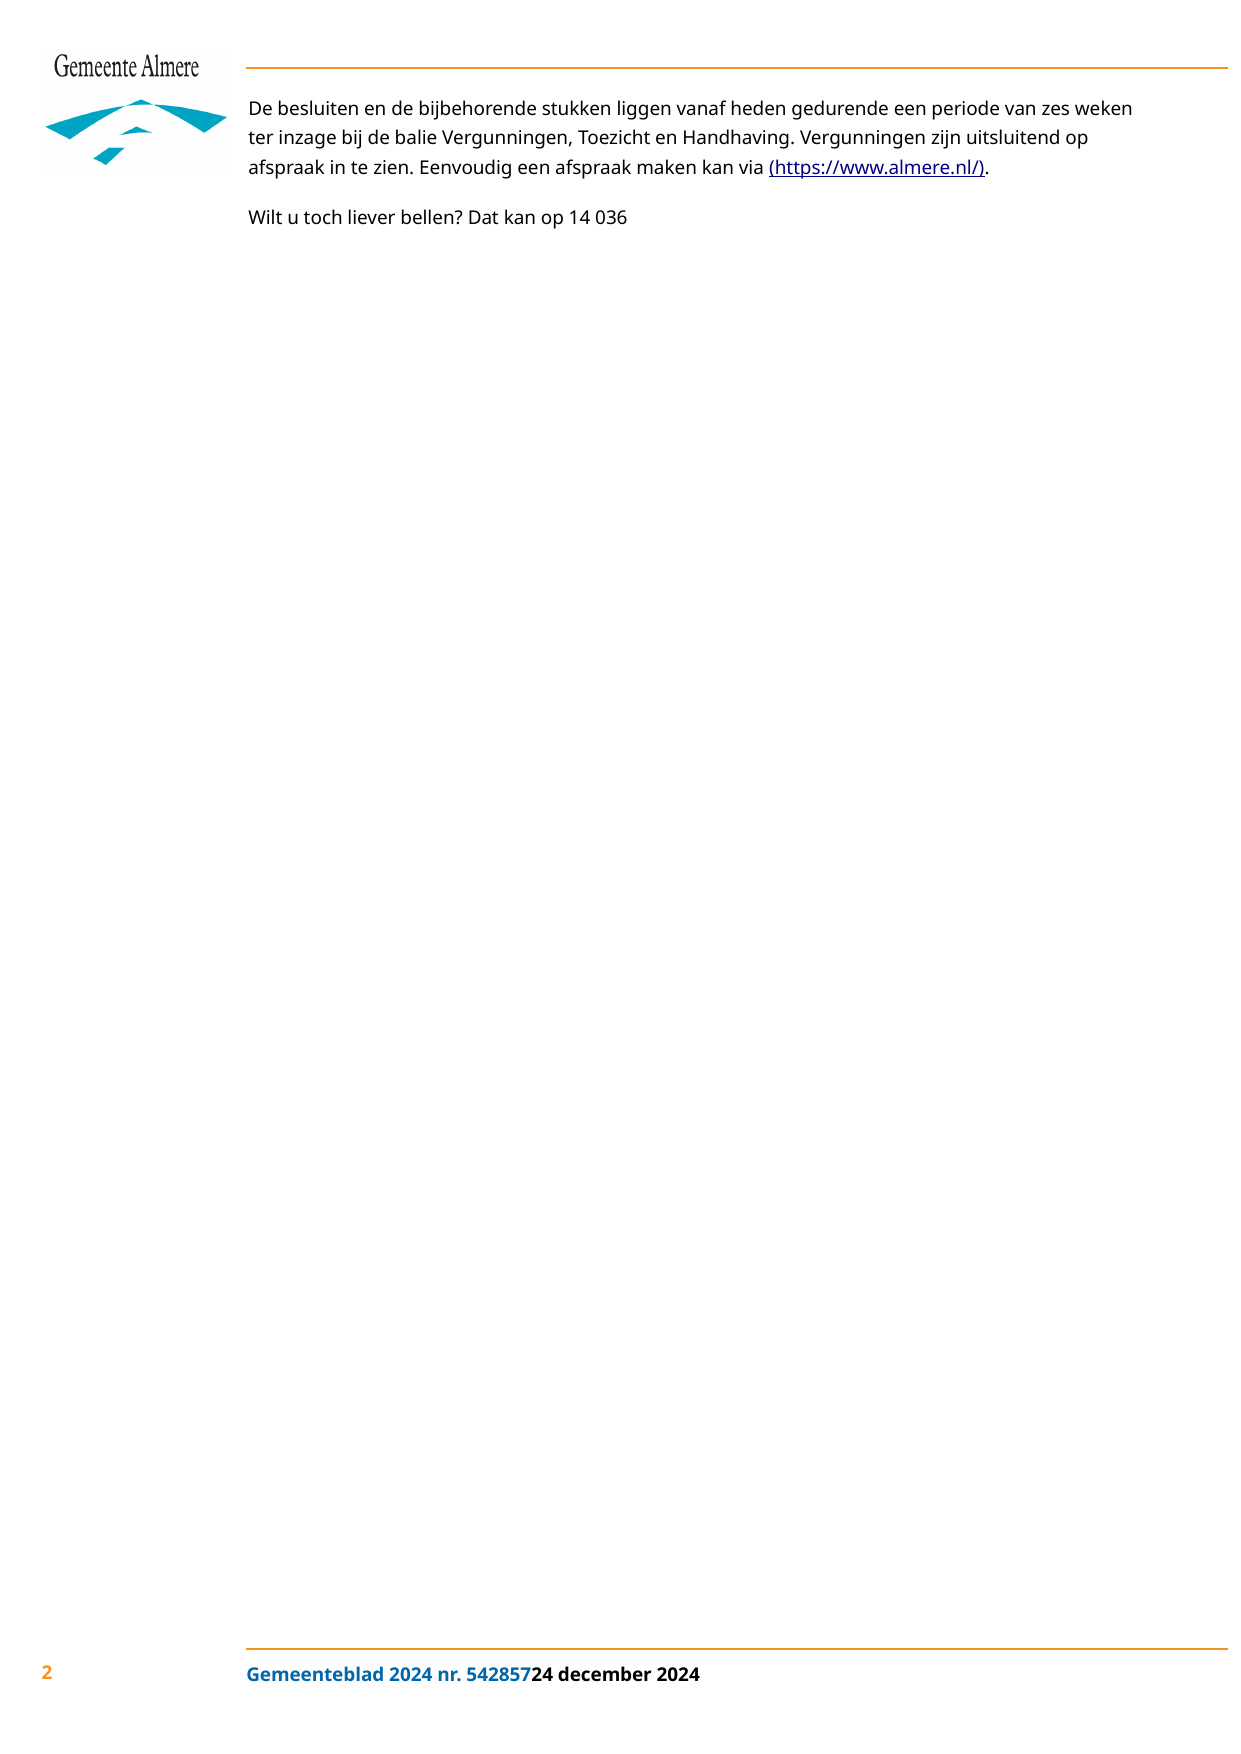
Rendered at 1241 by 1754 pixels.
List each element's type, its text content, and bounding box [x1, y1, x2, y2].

text De besluiten en de bijbehorende stukken liggen vanaf heden gedurende een periode van zes weken ter inzage bij de balie Vergunningen, Toezicht en Handhaving. Vergunningen zijn uitsluitend op afspraak in te zien. Eenvoudig een afspraak maken kan via (https://www.almere.nl/). [248, 95, 1152, 180]
picture [41, 47, 231, 172]
text Wilt u toch liever bellen? Dat kan op 14 036 [248, 204, 1152, 230]
